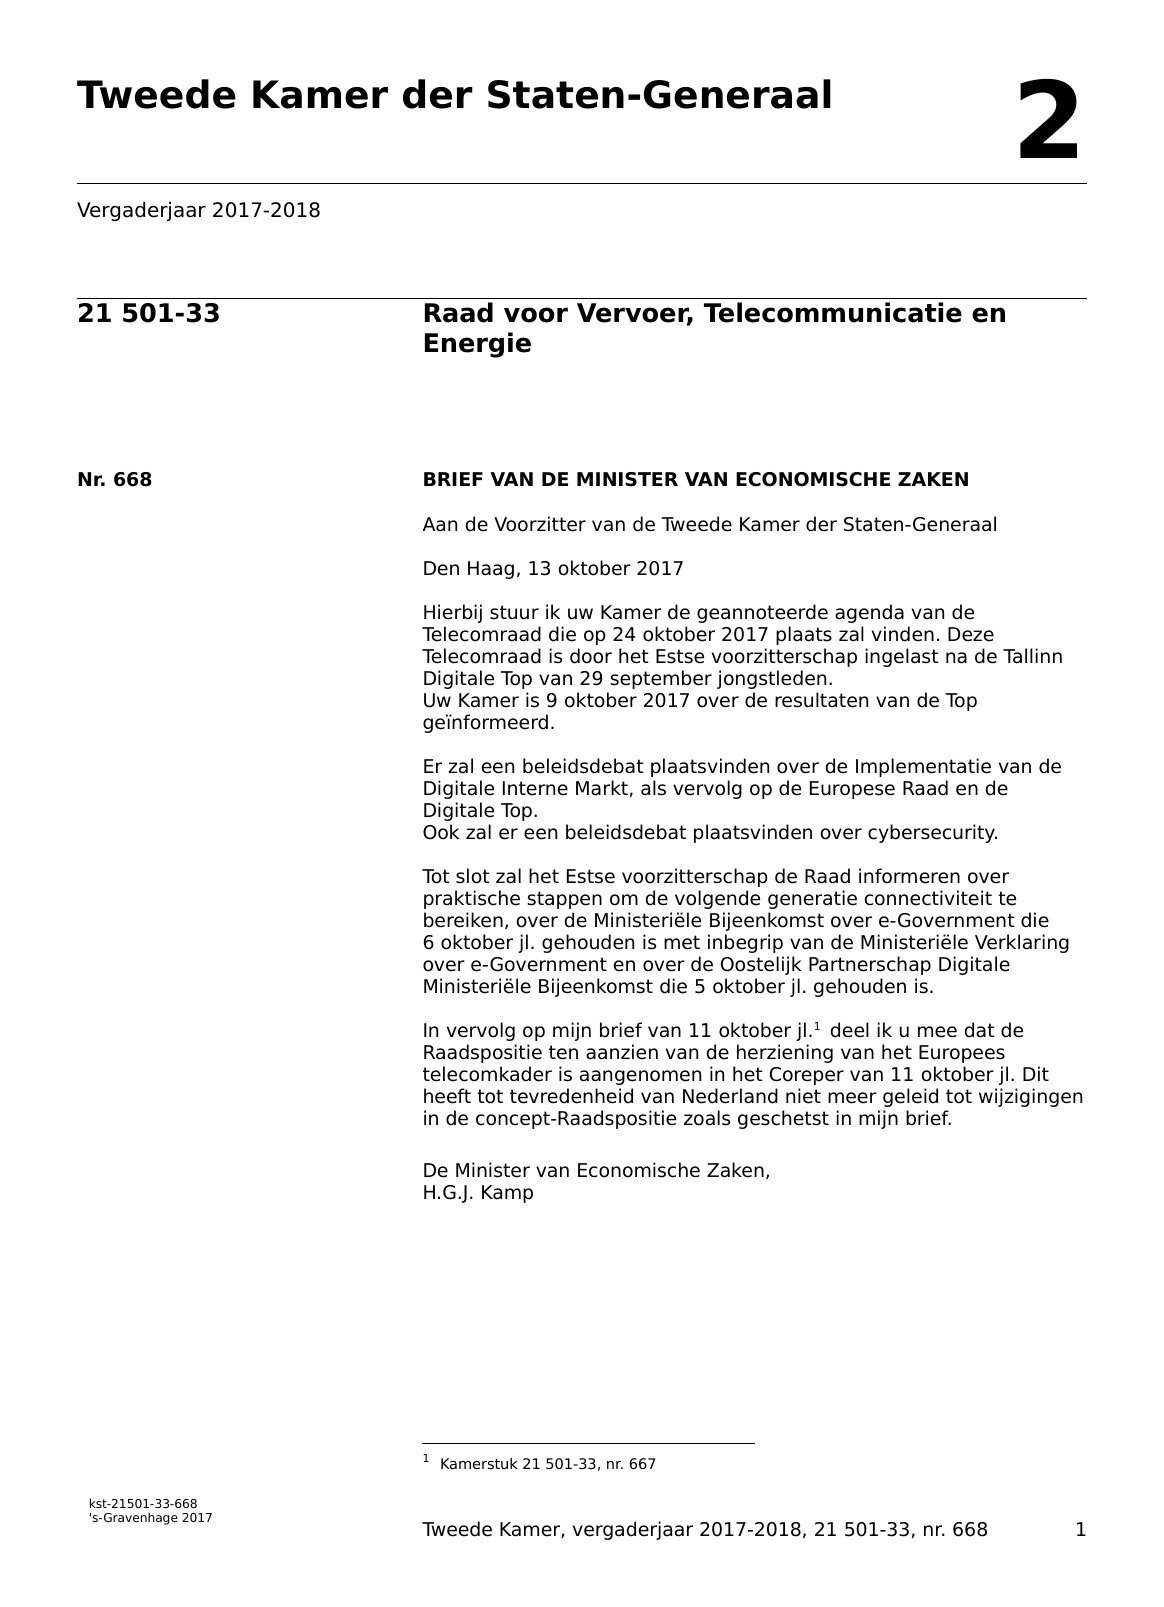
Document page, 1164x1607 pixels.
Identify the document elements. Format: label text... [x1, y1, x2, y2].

text De Minister van Economische Zaken, H.G.J. Kamp [422, 1160, 1087, 1204]
table_header Tweede Kamer der Staten-Generaal [77, 59, 886, 183]
text Aan de Voorzitter van de Tweede Kamer der Staten-Generaal [422, 513, 1087, 536]
table_cell Vergaderjaar 2017-2018 [77, 184, 1087, 298]
text Hierbij stuur ik uw Kamer de geannoteerde agenda van de Telecomraad die op 24 oktober 2017 plaats zal vinden. Deze Telecomraad is door het Estse voorzitterschap ingelast na de Tallinn Digitale Top van 29 september jongstleden. [422, 602, 1087, 690]
text Den Haag, 13 oktober 2017 [422, 558, 1087, 580]
text Tot slot zal het Estse voorzitterschap de Raad informeren over praktische stappen om de volgende generatie connectiviteit te bereiken, over de Ministeriële Bijeenkomst over e-Government die 6 oktober jl. gehouden is met inbegrip van de Ministeriële Verklaring over e-Government en over de Oostelijk Partnerschap Digitale Ministeriële Bijeenkomst die 5 oktober jl. gehouden is. [422, 866, 1087, 998]
text Uw Kamer is 9 oktober 2017 over de resultaten van de Top geïnformeerd. [422, 690, 1087, 734]
text Kamerstuk 21 501-33, nr. 667 [422, 1452, 1087, 1474]
text Ook zal er een beleidsdebat plaatsvinden over cybersecurity. [422, 822, 1087, 844]
text kst-21501-33-668 [88, 1497, 323, 1511]
text 's-Gravenhage 2017 [88, 1511, 323, 1525]
subtitle 21 501-33 Raad voor Vervoer, Telecommunicatie en Energie [77, 299, 1087, 358]
table_header 2 [886, 59, 1087, 183]
text In vervolg op mijn brief van 11 oktober jl. deel ik u mee dat de Raadspositie ten aanzien van de herziening van het Europees telecomkader is aangenomen in het Coreper van 11 oktober jl. Dit heeft tot tevredenheid van Nederland niet meer geleid tot wijzigingen in de concept-Raadspositie zoals geschetst in mijn brief. [422, 1020, 1087, 1130]
text Er zal een beleidsdebat plaatsvinden over de Implementatie van de Digitale Interne Markt, als vervolg op de Europese Raad en de Digitale Top. [422, 756, 1087, 822]
subtitle Nr. 668 BRIEF VAN DE MINISTER VAN ECONOMISCHE ZAKEN [77, 469, 1087, 491]
